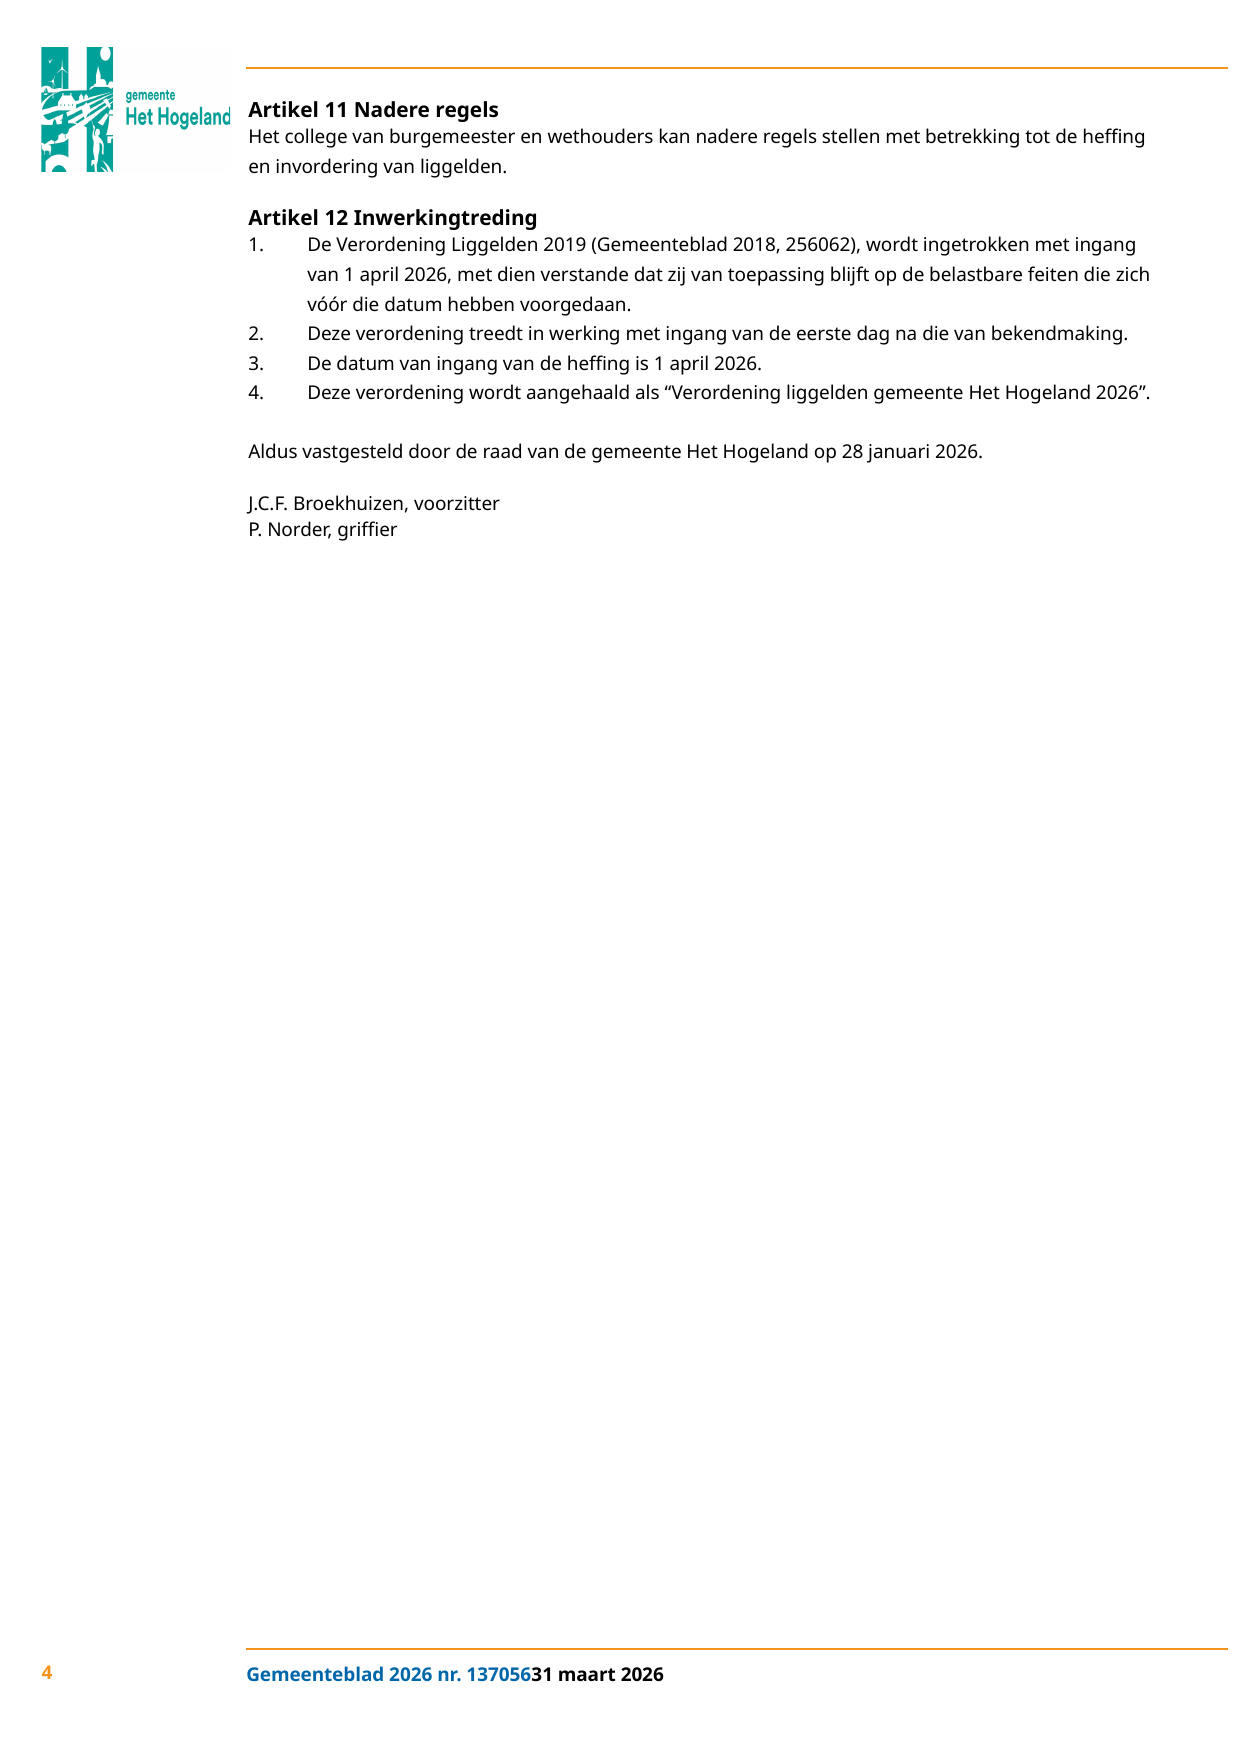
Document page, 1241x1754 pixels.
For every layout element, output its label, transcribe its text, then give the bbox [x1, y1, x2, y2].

list Deze verordening treedt in werking met ingang van de eerste dag na die van bekendmaking. [248, 320, 1152, 346]
text P. Norder, griffier [248, 516, 1152, 542]
text Aldus vastgesteld door de raad van de gemeente Het Hogeland op 28 januari 2026. [248, 439, 1152, 464]
text Artikel 12 Inwerkingtreding [248, 203, 1152, 232]
picture [41, 47, 231, 172]
list Deze verordening wordt aangehaald als “Verordening liggelden gemeente Het Hogeland 2026”. [248, 379, 1152, 405]
text Artikel 11 Nadere regels [248, 95, 1152, 123]
text Het college van burgemeester en wethouders kan nadere regels stellen met betrekking tot de heffing en invordering van liggelden. [248, 123, 1152, 178]
list De Verordening Liggelden 2019 (Gemeenteblad 2018, 256062), wordt ingetrokken met ingang van 1 april 2026, met dien verstande dat zij van toepassing blijft op de belastbare feiten die zich vóór die datum hebben voorgedaan. [248, 232, 1152, 317]
list De datum van ingang van de heffing is 1 april 2026. [248, 350, 1152, 376]
text J.C.F. Broekhuizen, voorzitter [248, 490, 1152, 516]
